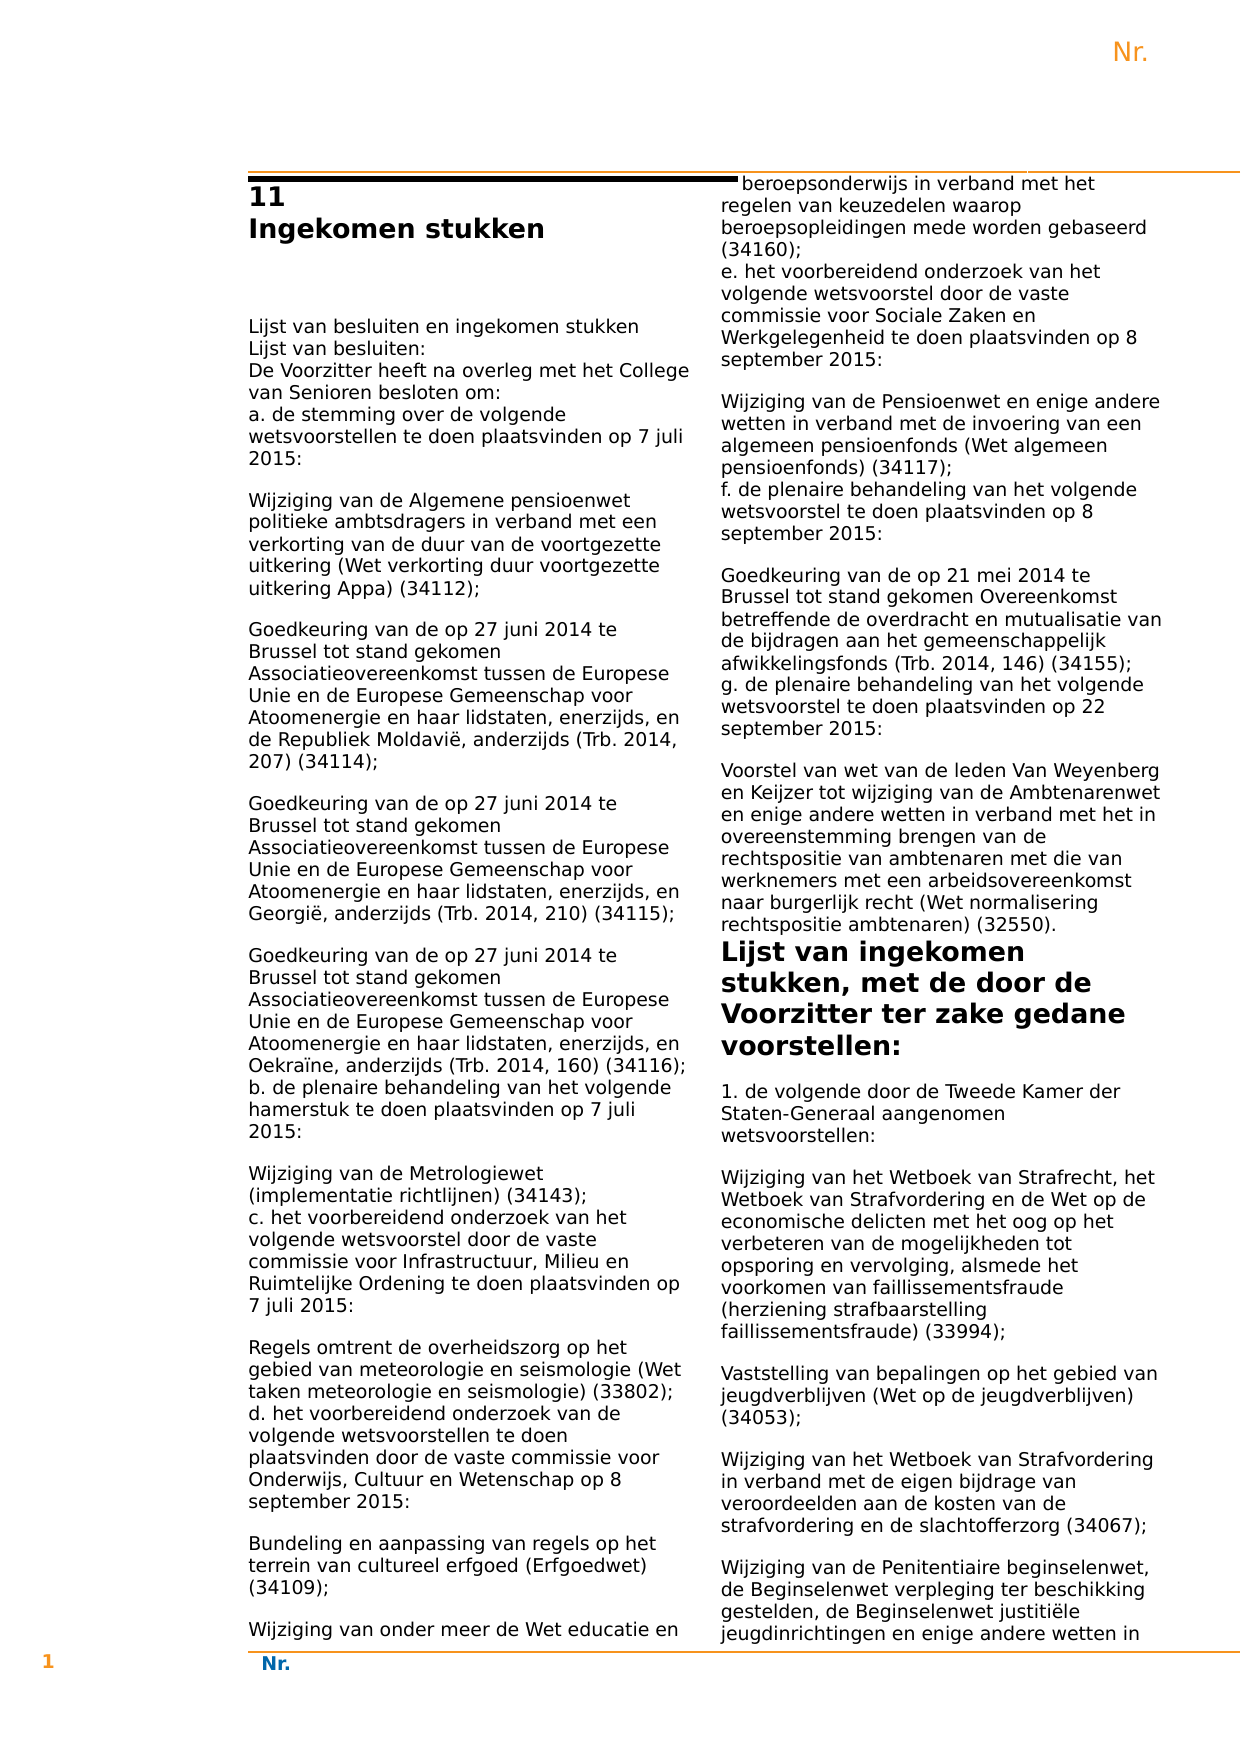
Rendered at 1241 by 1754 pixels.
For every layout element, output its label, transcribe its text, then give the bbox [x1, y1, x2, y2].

text Vaststelling van bepalingen op het gebied van jeugdverblijven (Wet op de jeugdverblijven) (34053); [721, 1363, 1163, 1429]
text Wijziging van de Penitentiaire beginselenwet, de Beginselenwet verpleging ter beschikking gestelden, de Beginselenwet justitiële jeugdinrichtingen en enige andere wetten in [721, 1557, 1163, 1645]
text Wijziging van de Algemene pensioenwet politieke ambtsdragers in verband met een verkorting van de duur van de voortgezette uitkering (Wet verkorting duur voortgezette uitkering Appa) (34112); [248, 489, 691, 599]
text Goedkeuring van de op 21 mei 2014 te Brussel tot stand gekomen Overeenkomst betreffende de overdracht en mutualisatie van de bijdragen aan het gemeenschappelijk afwikkelingsfonds (Trb. 2014, 146) (34155); [721, 564, 1163, 674]
text Goedkeuring van de op 27 juni 2014 te Brussel tot stand gekomen Associatieovereenkomst tussen de Europese Unie en de Europese Gemeenschap voor Atoomenergie en haar lidstaten, enerzijds, en Oekraïne, anderzijds (Trb. 2014, 160) (34116); [248, 945, 691, 1077]
title 11 Ingekomen stukken [248, 182, 691, 244]
text b. de plenaire behandeling van het volgende hamerstuk te doen plaatsvinden op 7 juli 2015: [248, 1077, 691, 1143]
text Regels omtrent de overheidszorg op het gebied van meteorologie en seismologie (Wet taken meteorologie en seismologie) (33802); [248, 1337, 691, 1403]
text Lijst van besluiten en ingekomen stukken [248, 316, 691, 338]
text Wijziging van het Wetboek van Strafvordering in verband met de eigen bijdrage van veroordeelden aan de kosten van de strafvordering en de slachtofferzorg (34067); [721, 1449, 1163, 1537]
text 1. de volgende door de Tweede Kamer der Staten-Generaal aangenomen wetsvoorstellen: [721, 1081, 1163, 1147]
text d. het voorbereidend onderzoek van de volgende wetsvoorstellen te doen plaatsvinden door de vaste commissie voor Onderwijs, Cultuur en Wetenschap op 8 september 2015: [248, 1403, 691, 1513]
text Wijziging van onder meer de Wet educatie en [248, 1618, 691, 1641]
text Goedkeuring van de op 27 juni 2014 te Brussel tot stand gekomen Associatieovereenkomst tussen de Europese Unie en de Europese Gemeenschap voor Atoomenergie en haar lidstaten, enerzijds, en Georgië, anderzijds (Trb. 2014, 210) (34115); [248, 793, 691, 925]
text Wijziging van de Pensioenwet en enige andere wetten in verband met de invoering van een algemeen pensioenfonds (Wet algemeen pensioenfonds) (34117); [721, 391, 1163, 478]
text Wijziging van het Wetboek van Strafrecht, het Wetboek van Strafvordering en de Wet op de economische delicten met het oog op het verbeteren van de mogelijkheden tot opsporing en vervolging, alsmede het voorkomen van faillissementsfraude (herziening strafbaarstelling faillissementsfraude) (33994); [721, 1167, 1163, 1343]
text f. de plenaire behandeling van het volgende wetsvoorstel te doen plaatsvinden op 8 september 2015: [721, 478, 1163, 544]
text beroepsonderwijs in verband met het regelen van keuzedelen waarop beroepsopleidingen mede worden gebaseerd (34160); [721, 173, 1163, 261]
text c. het voorbereidend onderzoek van het volgende wetsvoorstel door de vaste commissie voor Infrastructuur, Milieu en Ruimtelijke Ordening te doen plaatsvinden op 7 juli 2015: [248, 1207, 691, 1317]
text e. het voorbereidend onderzoek van het volgende wetsvoorstel door de vaste commissie voor Sociale Zaken en Werkgelegenheid te doen plaatsvinden op 8 september 2015: [721, 261, 1163, 371]
text Wijziging van de Metrologiewet (implementatie richtlijnen) (34143); [248, 1163, 691, 1207]
text De Voorzitter heeft na overleg met het College van Senioren besloten om: [248, 359, 691, 403]
text Voorstel van wet van de leden Van Weyenberg en Keijzer tot wijziging van de Ambtenarenwet en enige andere wetten in verband met het in overeenstemming brengen van de rechtspositie van ambtenaren met die van werknemers met een arbeidsovereenkomst naar burgerlijk recht (Wet normalisering rechtspositie ambtenaren) (32550). [721, 760, 1163, 936]
text Bundeling en aanpassing van regels op het terrein van cultureel erfgoed (Erfgoedwet) (34109); [248, 1533, 691, 1598]
text Lijst van besluiten: [248, 338, 691, 359]
text a. de stemming over de volgende wetsvoorstellen te doen plaatsvinden op 7 juli 2015: [248, 403, 691, 469]
text Goedkeuring van de op 27 juni 2014 te Brussel tot stand gekomen Associatieovereenkomst tussen de Europese Unie en de Europese Gemeenschap voor Atoomenergie en haar lidstaten, enerzijds, en de Republiek Moldavië, anderzijds (Trb. 2014, 207) (34114); [248, 619, 691, 773]
title Lijst van ingekomen stukken, met de door de Voorzitter ter zake gedane voorstellen: [721, 936, 1163, 1061]
text g. de plenaire behandeling van het volgende wetsvoorstel te doen plaatsvinden op 22 september 2015: [721, 674, 1163, 740]
